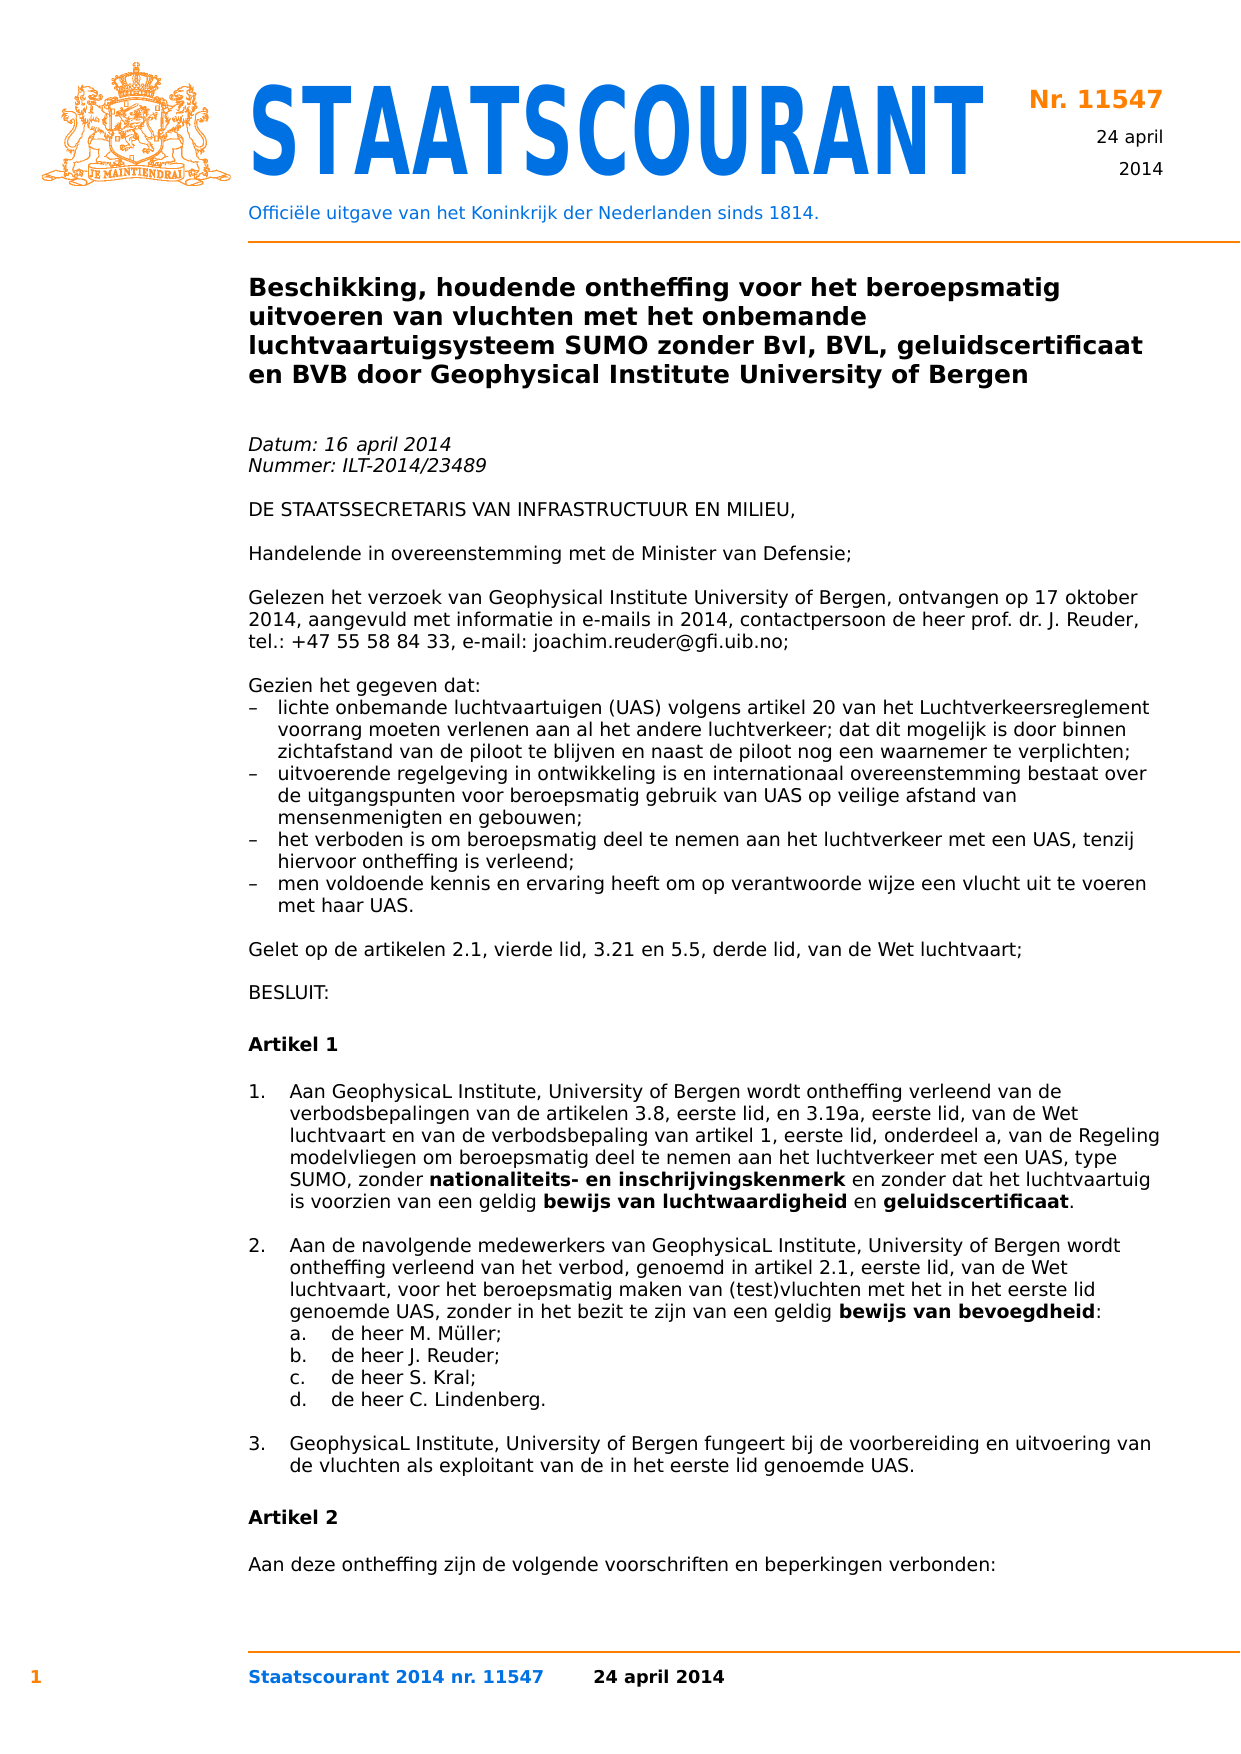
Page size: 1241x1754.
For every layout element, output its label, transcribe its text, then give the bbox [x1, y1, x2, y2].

text DE STAATSSECRETARIS VAN INFRASTRUCTUUR EN MILIEU, [248, 499, 1163, 521]
table_header STAATSCOURANT [248, 62, 998, 203]
text a. de heer M. Müller; [289, 1323, 1163, 1345]
text 3. GeophysicaL Institute, University of Bergen fungeert bij de voorbereiding en uitvoering van de vluchten als exploitant van de in het eerste lid genoemde UAS. [248, 1433, 1163, 1477]
text Nummer: ILT-2014/23489 [248, 455, 1163, 477]
text Handelende in overeenstemming met de Minister van Defensie; [248, 543, 1163, 565]
table_cell Officiële uitgave van het Koninkrijk der Nederlanden sinds 1814. [248, 203, 1240, 241]
text BESLUIT: [248, 982, 1163, 1004]
table_header [25, 62, 248, 241]
text – het verboden is om beroepsmatig deel te nemen aan het luchtverkeer met een UAS, tenzij hiervoor ontheffing is verleend; [248, 829, 1163, 873]
text – lichte onbemande luchtvaartuigen (UAS) volgens artikel 20 van het Luchtverkeersreglement voorrang moeten verlenen aan al het andere luchtverkeer; dat dit mogelijk is door binnen zichtafstand van de piloot te blijven en naast de piloot nog een waarnemer te verplichten; [248, 697, 1163, 763]
text – men voldoende kennis en ervaring heeft om op verantwoorde wijze een vlucht uit te voeren met haar UAS. [248, 873, 1163, 917]
picture [41, 62, 231, 186]
text Aan deze ontheffing zijn de volgende voorschriften en beperkingen verbonden: [248, 1554, 1163, 1576]
subtitle Beschikking, houdende ontheffing voor het beroepsmatig uitvoeren van vluchten met het onbemande luchtvaartuigsysteem SUMO zonder BvI, BVL, geluidscertificaat en BVB door Geophysical Institute University of Bergen [248, 273, 1163, 390]
text Gelet op de artikelen 2.1, vierde lid, 3.21 en 5.5, derde lid, van de Wet luchtvaart; [248, 938, 1163, 960]
text c. de heer S. Kral; [289, 1367, 1163, 1389]
table_cell 2014 [998, 153, 1240, 203]
text Gezien het gegeven dat: [248, 675, 1163, 697]
table_cell 24 april [998, 121, 1240, 153]
text Datum: 16 april 2014 [248, 433, 1163, 455]
text 2. Aan de navolgende medewerkers van GeophysicaL Institute, University of Bergen wordt ontheffing verleend van het verbod, genoemd in artikel 2.1, eerste lid, van de Wet luchtvaart, voor het beroepsmatig maken van (test)vluchten met het in het eerste lid genoemde UAS, zonder in het bezit te zijn van een geldig bewijs van bevoegdheid: [248, 1235, 1163, 1323]
subtitle Artikel 2 [248, 1507, 1163, 1529]
text b. de heer J. Reuder; [289, 1345, 1163, 1367]
text – uitvoerende regelgeving in ontwikkeling is en internationaal overeenstemming bestaat over de uitgangspunten voor beroepsmatig gebruik van UAS op veilige afstand van mensenmenigten en gebouwen; [248, 763, 1163, 829]
table_header Nr. 11547 [998, 62, 1240, 121]
text 1. Aan GeophysicaL Institute, University of Bergen wordt ontheffing verleend van de verbodsbepalingen van de artikelen 3.8, eerste lid, en 3.19a, eerste lid, van de Wet luchtvaart en van de verbodsbepaling van artikel 1, eerste lid, onderdeel a, van de Regeling modelvliegen om beroepsmatig deel te nemen aan het luchtverkeer met een UAS, type SUMO, zonder nationaliteits- en inschrijvingskenmerk en zonder dat het luchtvaartuig is voorzien van een geldig bewijs van luchtwaardigheid en geluidscertificaat. [248, 1081, 1163, 1213]
text d. de heer C. Lindenberg. [289, 1389, 1163, 1411]
text Gelezen het verzoek van Geophysical Institute University of Bergen, ontvangen op 17 oktober 2014, aangevuld met informatie in e-mails in 2014, contactpersoon de heer prof. dr. J. Reuder, tel.: +47 55 58 84 33, e-mail: joachim.reuder@gfi.uib.no; [248, 587, 1163, 653]
subtitle Artikel 1 [248, 1034, 1163, 1056]
